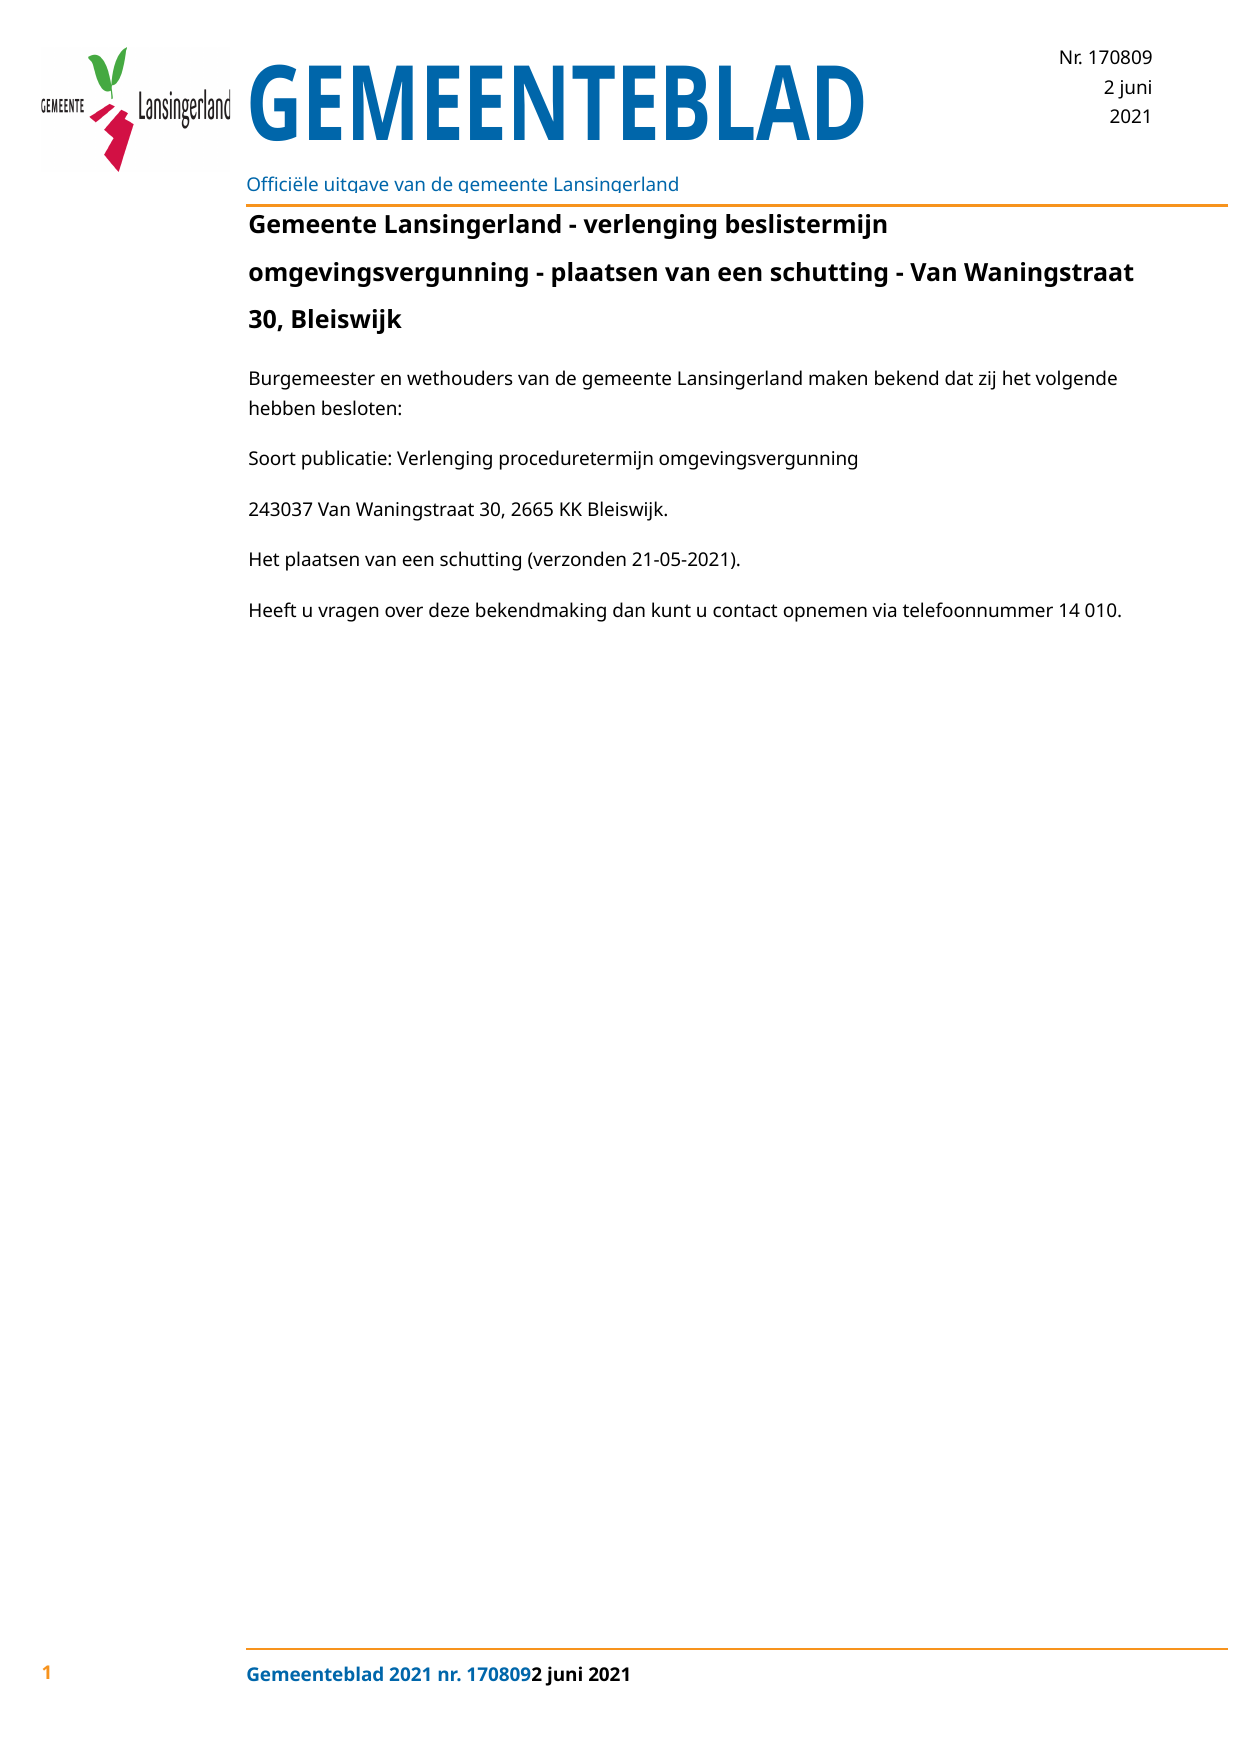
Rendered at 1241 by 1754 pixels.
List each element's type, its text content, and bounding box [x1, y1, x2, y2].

text Burgemeester en wethouders van de gemeente Lansingerland maken bekend dat zij het volgende hebben besloten: [248, 366, 1152, 421]
text 243037 Van Waningstraat 30, 2665 KK Bleiswijk. [248, 496, 1152, 522]
text Het plaatsen van een schutting (verzonden 21-05-2021). [248, 546, 1152, 572]
picture [41, 47, 231, 172]
text Gemeente Lansingerland - verlenging beslistermijn omgevingsvergunning - plaatsen van een schutting - Van Waningstraat 30, Bleiswijk [248, 207, 1152, 336]
text Soort publicatie: Verlenging proceduretermijn omgevingsvergunning [248, 446, 1152, 471]
text Heeft u vragen over deze bekendmaking dan kunt u contact opnemen via telefoonnummer 14 010. [248, 597, 1152, 622]
